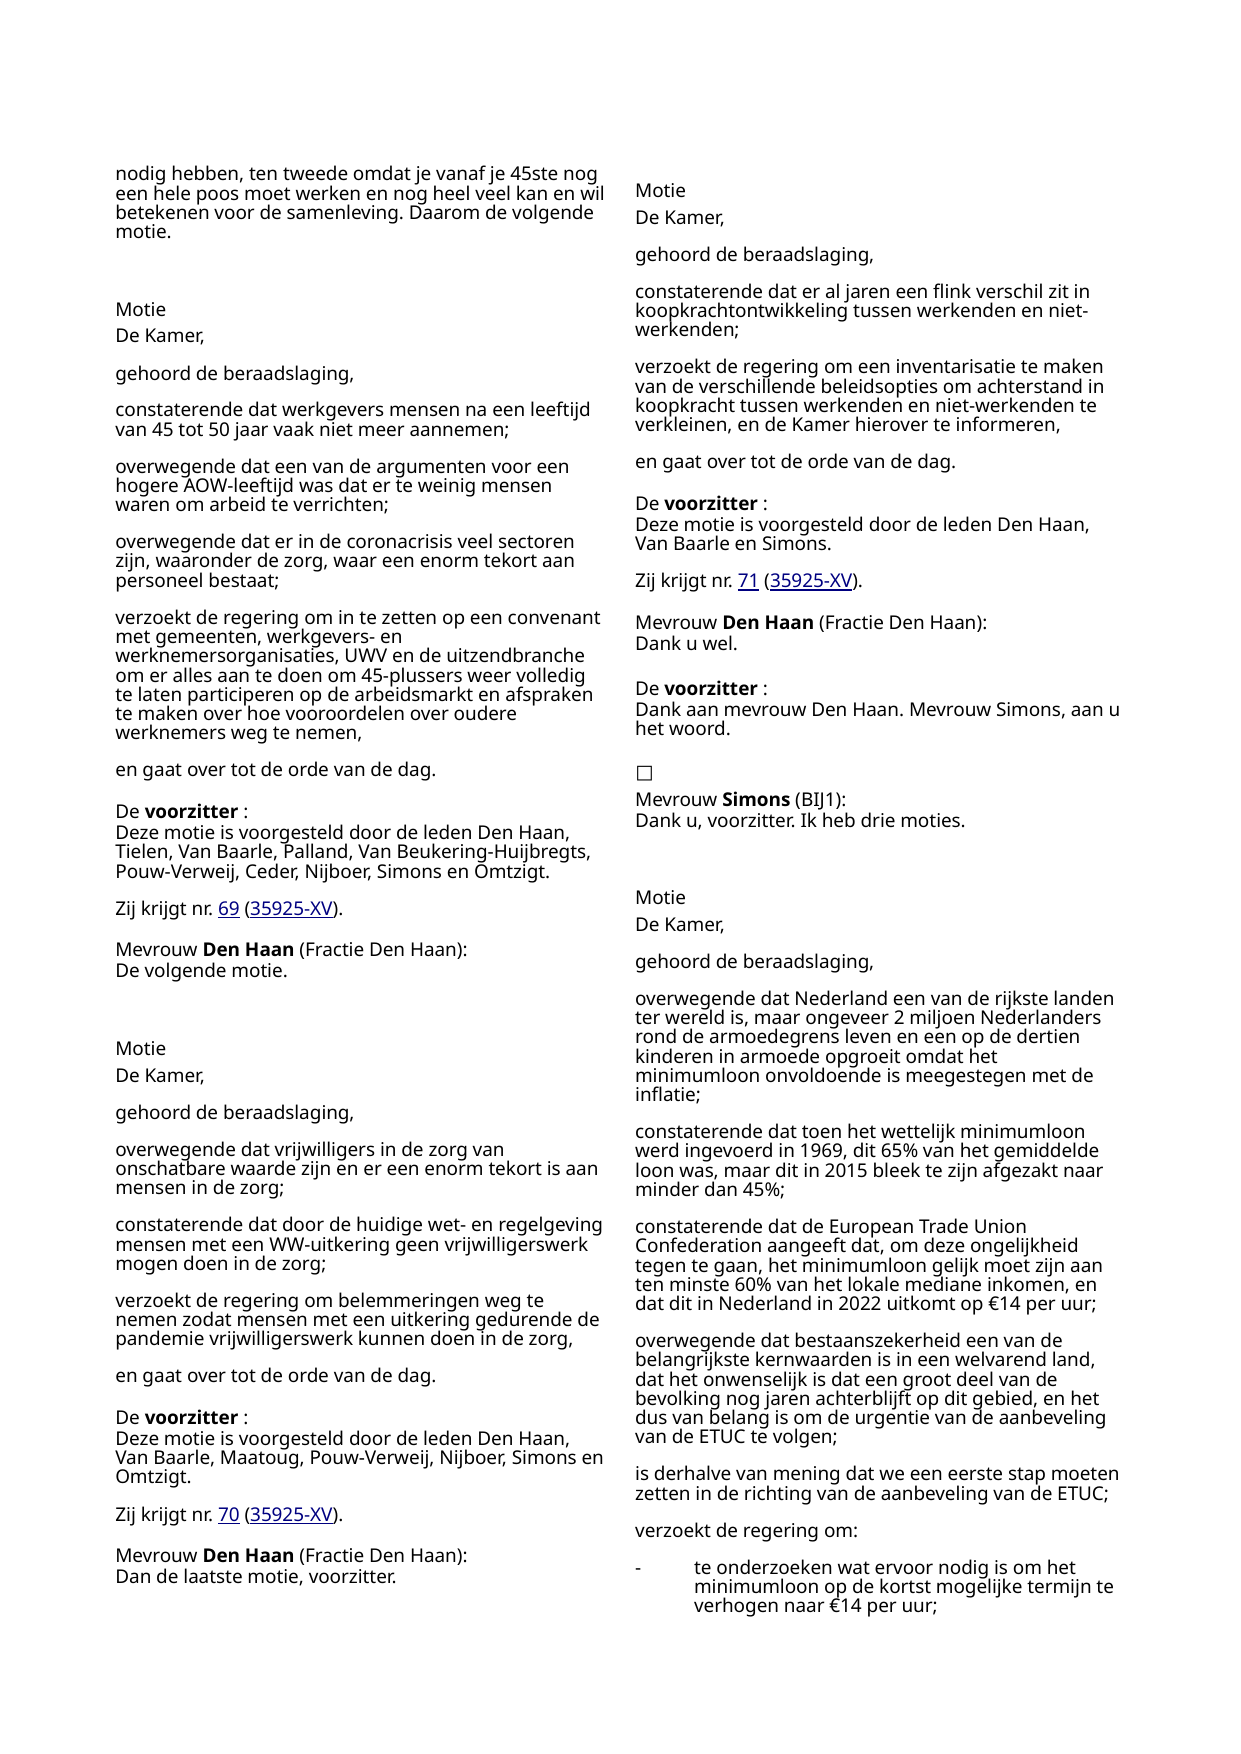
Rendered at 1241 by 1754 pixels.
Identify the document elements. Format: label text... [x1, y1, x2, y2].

text verzoekt de regering om belemmeringen weg te nemen zodat mensen met een uitkering gedurende de pandemie vrijwilligerswerk kunnen doen in de zorg, [115, 1292, 605, 1349]
list te onderzoeken wat ervoor nodig is om het minimumloon op de kortst mogelijke termijn te verhogen naar €14 per uur; [635, 1559, 1125, 1616]
text Motie [635, 177, 1125, 203]
text Dank aan mevrouw Den Haan. Mevrouw Simons, aan u het woord. [635, 701, 1125, 739]
text De voorzitter : [635, 675, 1125, 701]
text overwegende dat bestaanszekerheid een van de belangrijkste kernwaarden is in een welvarend land, dat het onwenselijk is dat een groot deel van de bevolking nog jaren achterblijft op dit gebied, en het dus van belang is om de urgentie van de aanbeveling van de ETUC te volgen; [635, 1332, 1125, 1448]
text is derhalve van mening dat we een eerste stap moeten zetten in de richting van de aanbeveling van de ETUC; [635, 1465, 1125, 1504]
text Deze motie is voorgesteld door de leden Den Haan, Tielen, Van Baarle, Palland, Van Beukering-Huijbregts, Pouw-Verweij, Ceder, Nijboer, Simons en Omtzigt. [115, 824, 605, 882]
text en gaat over tot de orde van de dag. [115, 1367, 605, 1387]
text constaterende dat werkgevers mensen na een leeftijd van 45 tot 50 jaar vaak niet meer aannemen; [115, 401, 605, 440]
text Mevrouw Simons (BIJ1): [635, 786, 1125, 812]
text verzoekt de regering om: [635, 1522, 1125, 1541]
text Dank u wel. [635, 635, 1125, 654]
text De voorzitter : [115, 798, 605, 824]
text Mevrouw Den Haan (Fractie Den Haan): [115, 1543, 605, 1568]
text nodig hebben, ten tweede omdat je vanaf je 45ste nog een hele poos moet werken en nog heel veel kan en wil betekenen voor de samenleving. Daarom de volgende motie. [115, 165, 605, 242]
text constaterende dat de European Trade Union Confederation aangeeft dat, om deze ongelijkheid tegen te gaan, het minimumloon gelijk moet zijn aan ten minste 60% van het lokale mediane inkomen, en dat dit in Nederland in 2022 uitkomt op €14 per uur; [635, 1218, 1125, 1314]
text De Kamer, [635, 916, 1125, 935]
text gehoord de beraadslaging, [635, 246, 1125, 265]
text gehoord de beraadslaging, [115, 364, 605, 384]
text Motie [635, 884, 1125, 910]
text overwegende dat Nederland een van de rijkste landen ter wereld is, maar ongeveer 2 miljoen Nederlanders rond de armoedegrens leven en een op de dertien kinderen in armoede opgroeit omdat het minimumloon onvoldoende is meegestegen met de inflatie; [635, 990, 1125, 1106]
text constaterende dat door de huidige wet- en regelgeving mensen met een WW-uitkering geen vrijwilligerswerk mogen doen in de zorg; [115, 1216, 605, 1274]
text Dan de laatste motie, voorzitter. [115, 1568, 605, 1588]
text Deze motie is voorgesteld door de leden Den Haan, Van Baarle en Simons. [635, 516, 1125, 554]
text De voorzitter : [635, 490, 1125, 516]
text De Kamer, [635, 209, 1125, 228]
text verzoekt de regering om een inventarisatie te maken van de verschillende beleidsopties om achterstand in koopkracht tussen werkenden en niet-werkenden te verkleinen, en de Kamer hierover te informeren, [635, 358, 1125, 435]
text ⬜ [635, 760, 1125, 786]
text Mevrouw Den Haan (Fractie Den Haan): [635, 609, 1125, 635]
text De Kamer, [115, 1067, 605, 1086]
text overwegende dat vrijwilligers in de zorg van onschatbare waarde zijn en er een enorm tekort is aan mensen in de zorg; [115, 1141, 605, 1198]
text Mevrouw Den Haan (Fractie Den Haan): [115, 937, 605, 962]
text constaterende dat toen het wettelijk minimumloon werd ingevoerd in 1969, dit 65% van het gemiddelde loon was, maar dit in 2015 bleek te zijn afgezakt naar minder dan 45%; [635, 1123, 1125, 1200]
text constaterende dat er al jaren een flink verschil zit in koopkrachtontwikkeling tussen werkenden en niet-werkenden; [635, 283, 1125, 341]
text Motie [115, 1035, 605, 1061]
text gehoord de beraadslaging, [635, 953, 1125, 972]
text Zij krijgt nr. 70 (35925-XV). [115, 1506, 605, 1525]
text Zij krijgt nr. 71 (35925-XV). [635, 572, 1125, 591]
text en gaat over tot de orde van de dag. [635, 453, 1125, 472]
text overwegende dat een van de argumenten voor een hogere AOW-leeftijd was dat er te weinig mensen waren om arbeid te verrichten; [115, 458, 605, 516]
text De volgende motie. [115, 962, 605, 982]
text Dank u, voorzitter. Ik heb drie moties. [635, 812, 1125, 831]
text Deze motie is voorgesteld door de leden Den Haan, Van Baarle, Maatoug, Pouw-Verweij, Nijboer, Simons en Omtzigt. [115, 1430, 605, 1488]
text De Kamer, [115, 327, 605, 347]
text Motie [115, 296, 605, 322]
text en gaat over tot de orde van de dag. [115, 761, 605, 781]
text verzoekt de regering om in te zetten op een convenant met gemeenten, werkgevers- en werknemersorganisaties, UWV en de uitzendbranche om er alles aan te doen om 45-plussers weer volledig te laten participeren op de arbeidsmarkt en afspraken te maken over hoe vooroordelen over oudere werknemers weg te nemen, [115, 609, 605, 744]
text overwegende dat er in de coronacrisis veel sectoren zijn, waaronder de zorg, waar een enorm tekort aan personeel bestaat; [115, 533, 605, 591]
text gehoord de beraadslaging, [115, 1104, 605, 1123]
text Zij krijgt nr. 69 (35925-XV). [115, 899, 605, 919]
text De voorzitter : [115, 1404, 605, 1430]
